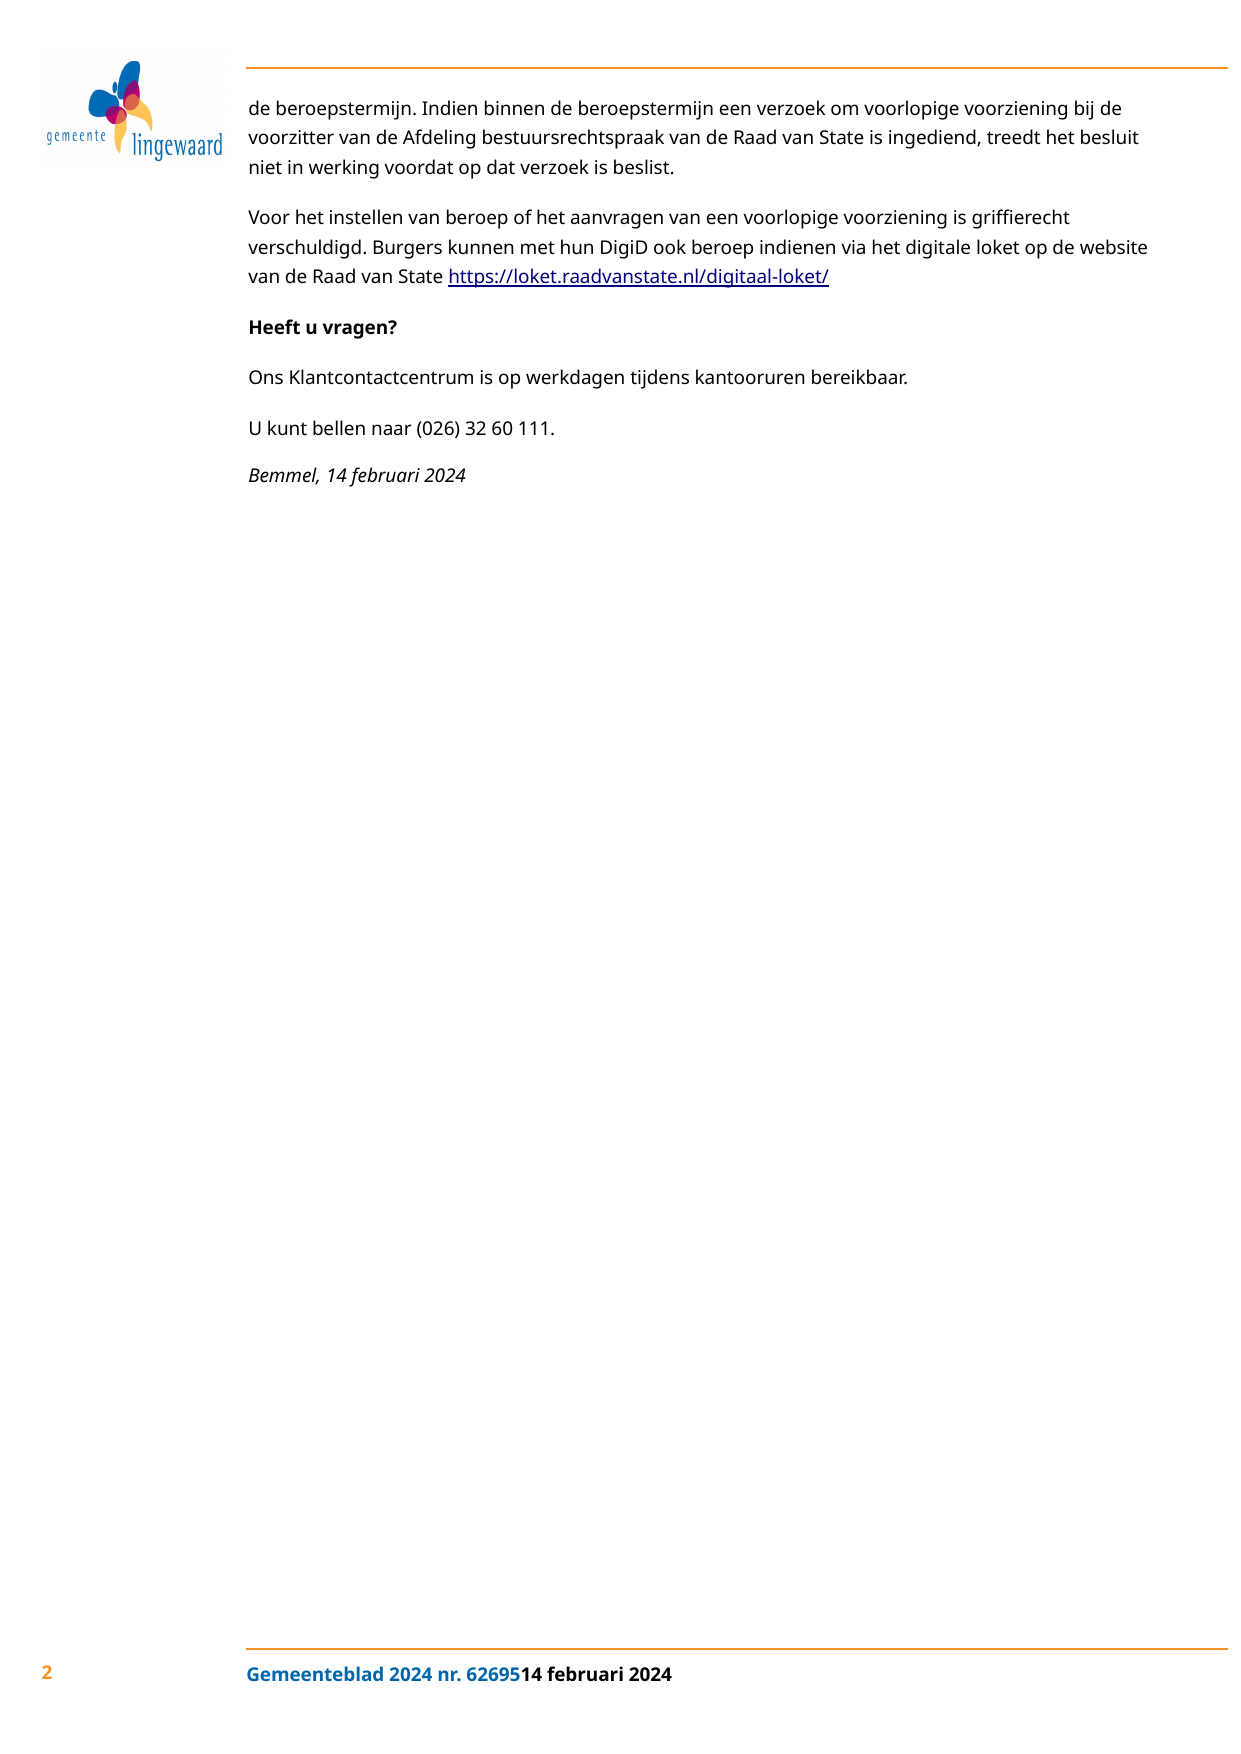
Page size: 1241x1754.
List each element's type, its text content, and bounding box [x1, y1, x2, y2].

text Ons Klantcontactcentrum is op werkdagen tijdens kantooruren bereikbaar. [248, 364, 1152, 390]
picture [41, 47, 231, 172]
text de beroepstermijn. Indien binnen de beroepstermijn een verzoek om voorlopige voorziening bij de voorzitter van de Afdeling bestuursrechtspraak van de Raad van State is ingediend, treedt het besluit niet in werking voordat op dat verzoek is beslist. [248, 95, 1152, 180]
text Heeft u vragen? [248, 314, 1152, 340]
text Voor het instellen van beroep of het aanvragen van een voorlopige voorziening is griffierecht verschuldigd. Burgers kunnen met hun DigiD ook beroep indienen via het digitale loket op de website van de Raad van State https://loket.raadvanstate.nl/digitaal-loket/ [248, 204, 1152, 289]
text Bemmel, 14 februari 2024 [248, 463, 1152, 488]
text U kunt bellen naar (026) 32 60 111. [248, 415, 1152, 441]
